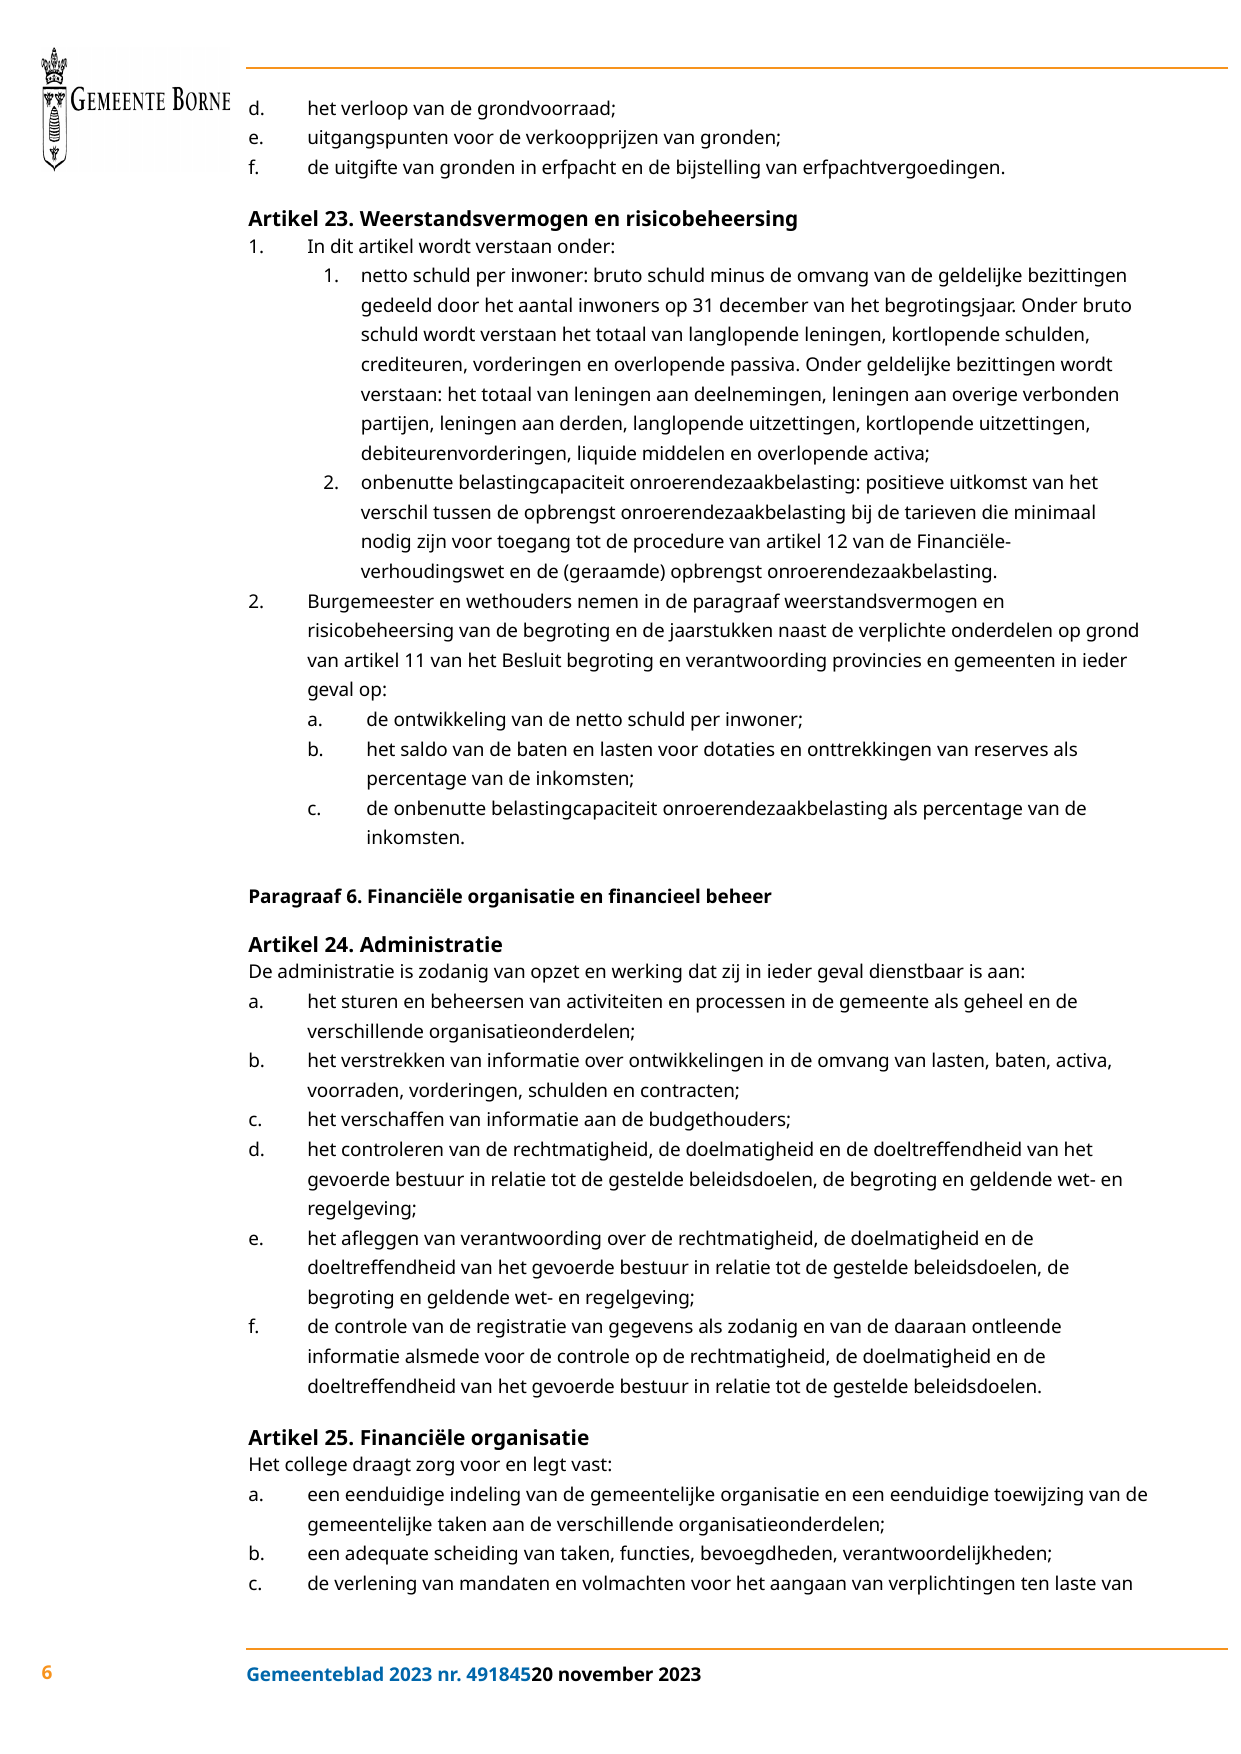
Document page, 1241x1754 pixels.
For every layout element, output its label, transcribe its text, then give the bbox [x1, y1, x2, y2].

list het saldo van de baten en lasten voor dotaties en onttrekkingen van reserves als percentage van de inkomsten; [307, 736, 1152, 791]
list het sturen en beheersen van activiteiten en processen in de gemeente als geheel en de verschillende organisatieonderdelen; [248, 988, 1152, 1043]
picture [41, 47, 231, 172]
list het afleggen van verantwoording over de rechtmatigheid, de doelmatigheid en de doeltreffendheid van het gevoerde bestuur in relatie tot de gestelde beleidsdoelen, de begroting en geldende wet- en regelgeving; [248, 1225, 1152, 1310]
list In dit artikel wordt verstaan onder: [248, 233, 1152, 258]
list het controleren van de rechtmatigheid, de doelmatigheid en de doeltreffendheid van het gevoerde bestuur in relatie tot de gestelde beleidsdoelen, de begroting en geldende wet- en regelgeving; [248, 1136, 1152, 1221]
list Burgemeester en wethouders nemen in de paragraaf weerstandsvermogen en risicobeheersing van de begroting en de jaarstukken naast de verplichte onderdelen op grond van artikel 11 van het Besluit begroting en verantwoording provincies en gemeenten in ieder geval op: [248, 588, 1152, 702]
list netto schuld per inwoner: bruto schuld minus de omvang van de geldelijke bezittingen gedeeld door het aantal inwoners op 31 december van het begrotingsjaar. Onder bruto schuld wordt verstaan het totaal van langlopende leningen, kortlopende schulden, crediteuren, vorderingen en overlopende passiva. Onder geldelijke bezittingen wordt verstaan: het totaal van leningen aan deelnemingen, leningen aan overige verbonden partijen, leningen aan derden, langlopende uitzettingen, kortlopende uitzettingen, debiteurenvorderingen, liquide middelen en overlopende activa; [323, 262, 1152, 466]
list het verstrekken van informatie over ontwikkelingen in de omvang van lasten, baten, activa, voorraden, vorderingen, schulden en contracten; [248, 1047, 1152, 1103]
text Artikel 24. Administratie [248, 930, 1152, 959]
list onbenutte belastingcapaciteit onroerendezaakbelasting: positieve uitkomst van het verschil tussen de opbrengst onroerendezaakbelasting bij de tarieven die minimaal nodig zijn voor toegang tot de procedure van artikel 12 van de Financiële-verhoudingswet en de (geraamde) opbrengst onroerendezaakbelasting. [323, 469, 1152, 584]
text Het college draagt zorg voor en legt vast: [248, 1452, 1152, 1477]
list de controle van de registratie van gegevens als zodanig en van de daaraan ontleende informatie alsmede voor de controle op de rechtmatigheid, de doelmatigheid en de doeltreffendheid van het gevoerde bestuur in relatie tot de gestelde beleidsdoelen. [248, 1314, 1152, 1398]
text De administratie is zodanig van opzet en werking dat zij in ieder geval dienstbaar is aan: [248, 959, 1152, 984]
list de onbenutte belastingcapaciteit onroerendezaakbelasting als percentage van de inkomsten. [307, 795, 1152, 850]
list het verschaffen van informatie aan de budgethouders; [248, 1107, 1152, 1132]
list een eenduidige indeling van de gemeentelijke organisatie en een eenduidige toewijzing van de gemeentelijke taken aan de verschillende organisatieonderdelen; [248, 1481, 1152, 1537]
list de verlening van mandaten en volmachten voor het aangaan van verplichtingen ten laste van [248, 1570, 1152, 1596]
list de uitgifte van gronden in erfpacht en de bijstelling van erfpachtvergoedingen. [248, 154, 1152, 180]
list uitgangspunten voor de verkoopprijzen van gronden; [248, 124, 1152, 150]
list het verloop van de grondvoorraad; [248, 95, 1152, 121]
text Artikel 25. Financiële organisatie [248, 1423, 1152, 1452]
list een adequate scheiding van taken, functies, bevoegdheden, verantwoordelijkheden; [248, 1540, 1152, 1566]
list de ontwikkeling van de netto schuld per inwoner; [307, 706, 1152, 732]
text Paragraaf 6. Financiële organisatie en financieel beheer [248, 884, 1152, 909]
text Artikel 23. Weerstandsvermogen en risicobeheersing [248, 204, 1152, 233]
